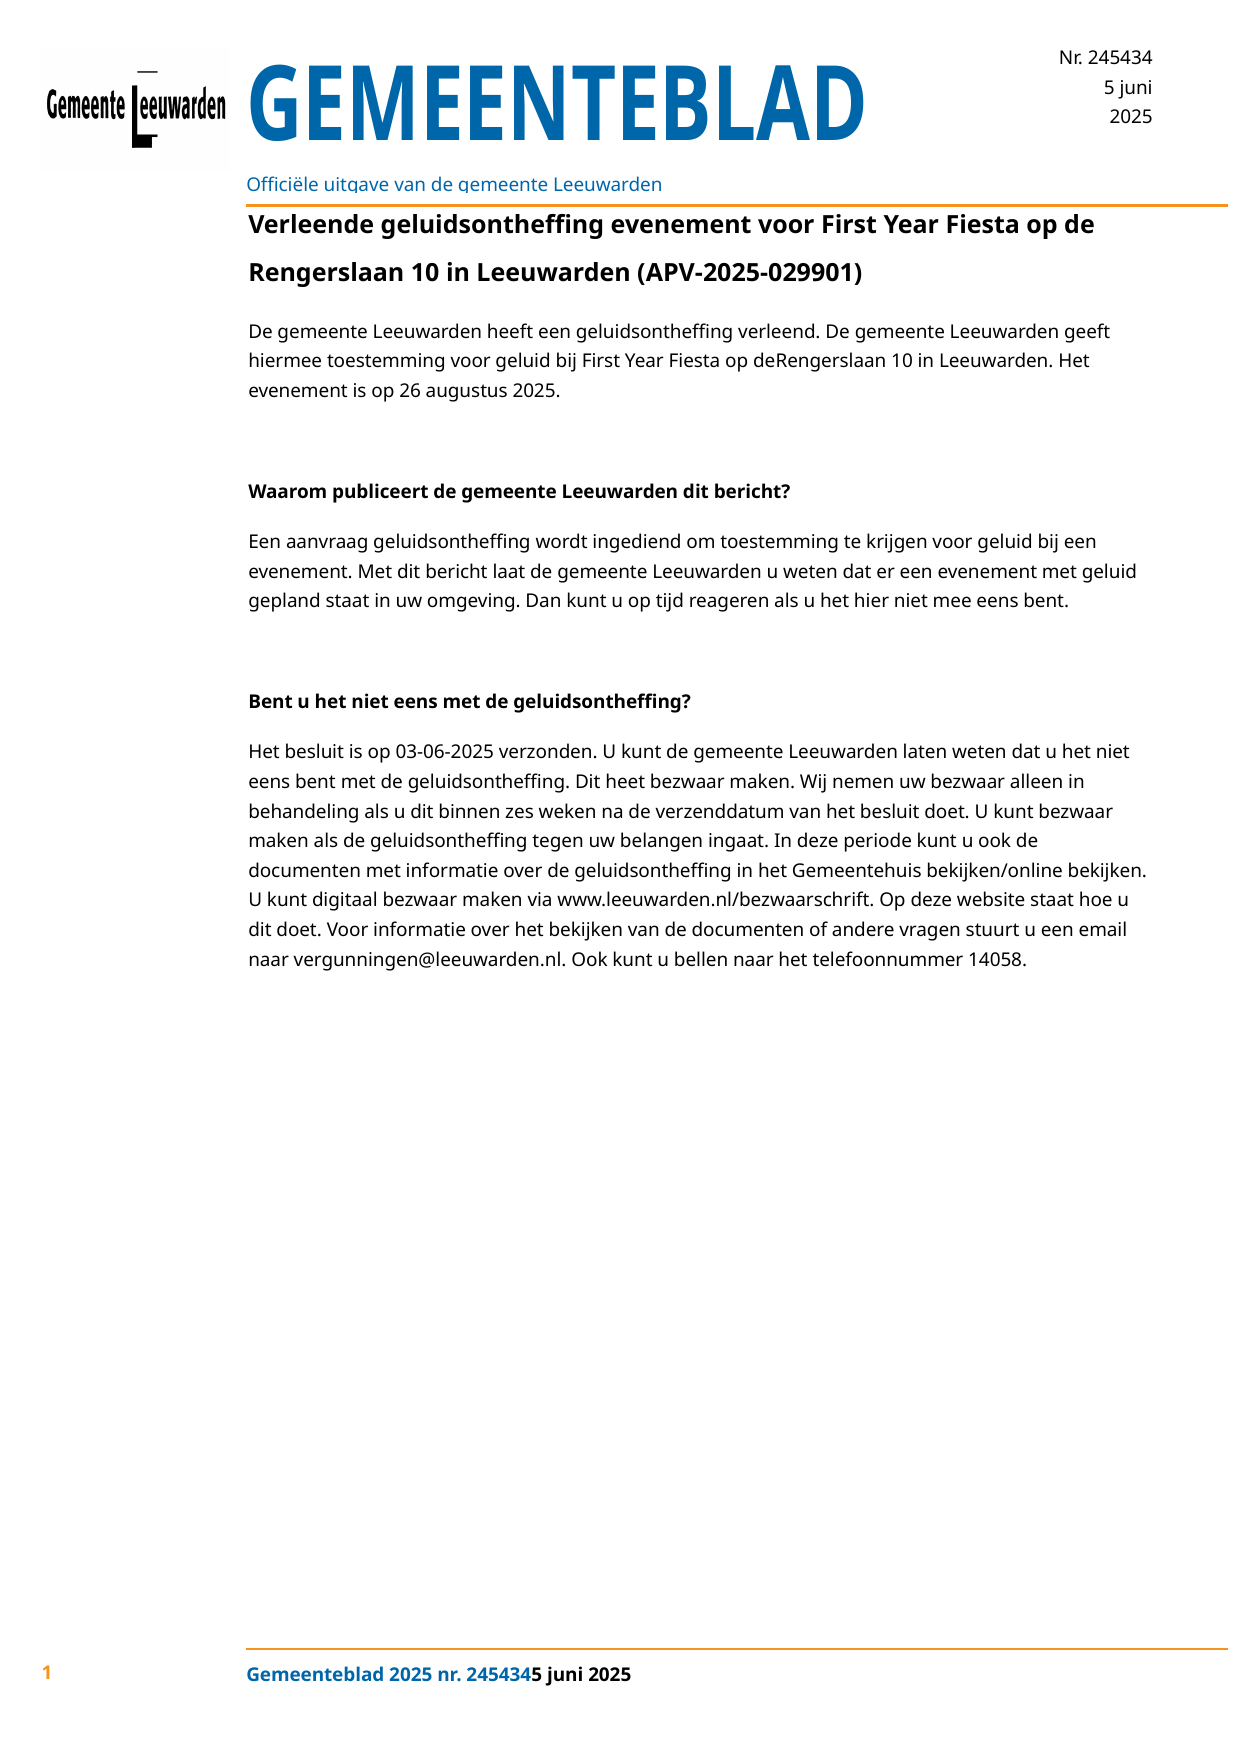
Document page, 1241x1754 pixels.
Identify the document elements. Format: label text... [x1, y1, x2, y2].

text Een aanvraag geluidsontheffing wordt ingediend om toestemming te krijgen voor geluid bij een evenement. Met dit bericht laat de gemeente Leeuwarden u weten dat er een evenement met geluid gepland staat in uw omgeving. Dan kunt u op tijd reageren als u het hier niet mee eens bent. [248, 528, 1152, 613]
text Het besluit is op 03-06-2025 verzonden. U kunt de gemeente Leeuwarden laten weten dat u het niet eens bent met de geluidsontheffing. Dit heet bezwaar maken. Wij nemen uw bezwaar alleen in behandeling als u dit binnen zes weken na de verzenddatum van het besluit doet. U kunt bezwaar maken als de geluidsontheffing tegen uw belangen ingaat. In deze periode kunt u ook de documenten met informatie over de geluidsontheffing in het Gemeentehuis bekijken/online bekijken. U kunt digitaal bezwaar maken via www.leeuwarden.nl/bezwaarschrift. Op deze website staat hoe u dit doet. Voor informatie over het bekijken van de documenten of andere vragen stuurt u een email naar vergunningen@leeuwarden.nl. Ook kunt u bellen naar het telefoonnummer 14058. [248, 739, 1152, 972]
text Verleende geluidsontheffing evenement voor First Year Fiesta op de Rengerslaan 10 in Leeuwarden (APV-2025-029901) [248, 207, 1152, 288]
text De gemeente Leeuwarden heeft een geluidsontheffing verleend. De gemeente Leeuwarden geeft hiermee toestemming voor geluid bij First Year Fiesta op deRengerslaan 10 in Leeuwarden. Het evenement is op 26 augustus 2025. [248, 318, 1152, 403]
text Bent u het niet eens met de geluidsontheffing? [248, 688, 1152, 714]
picture [41, 47, 231, 172]
text Waarom publiceert de gemeente Leeuwarden dit bericht? [248, 478, 1152, 504]
